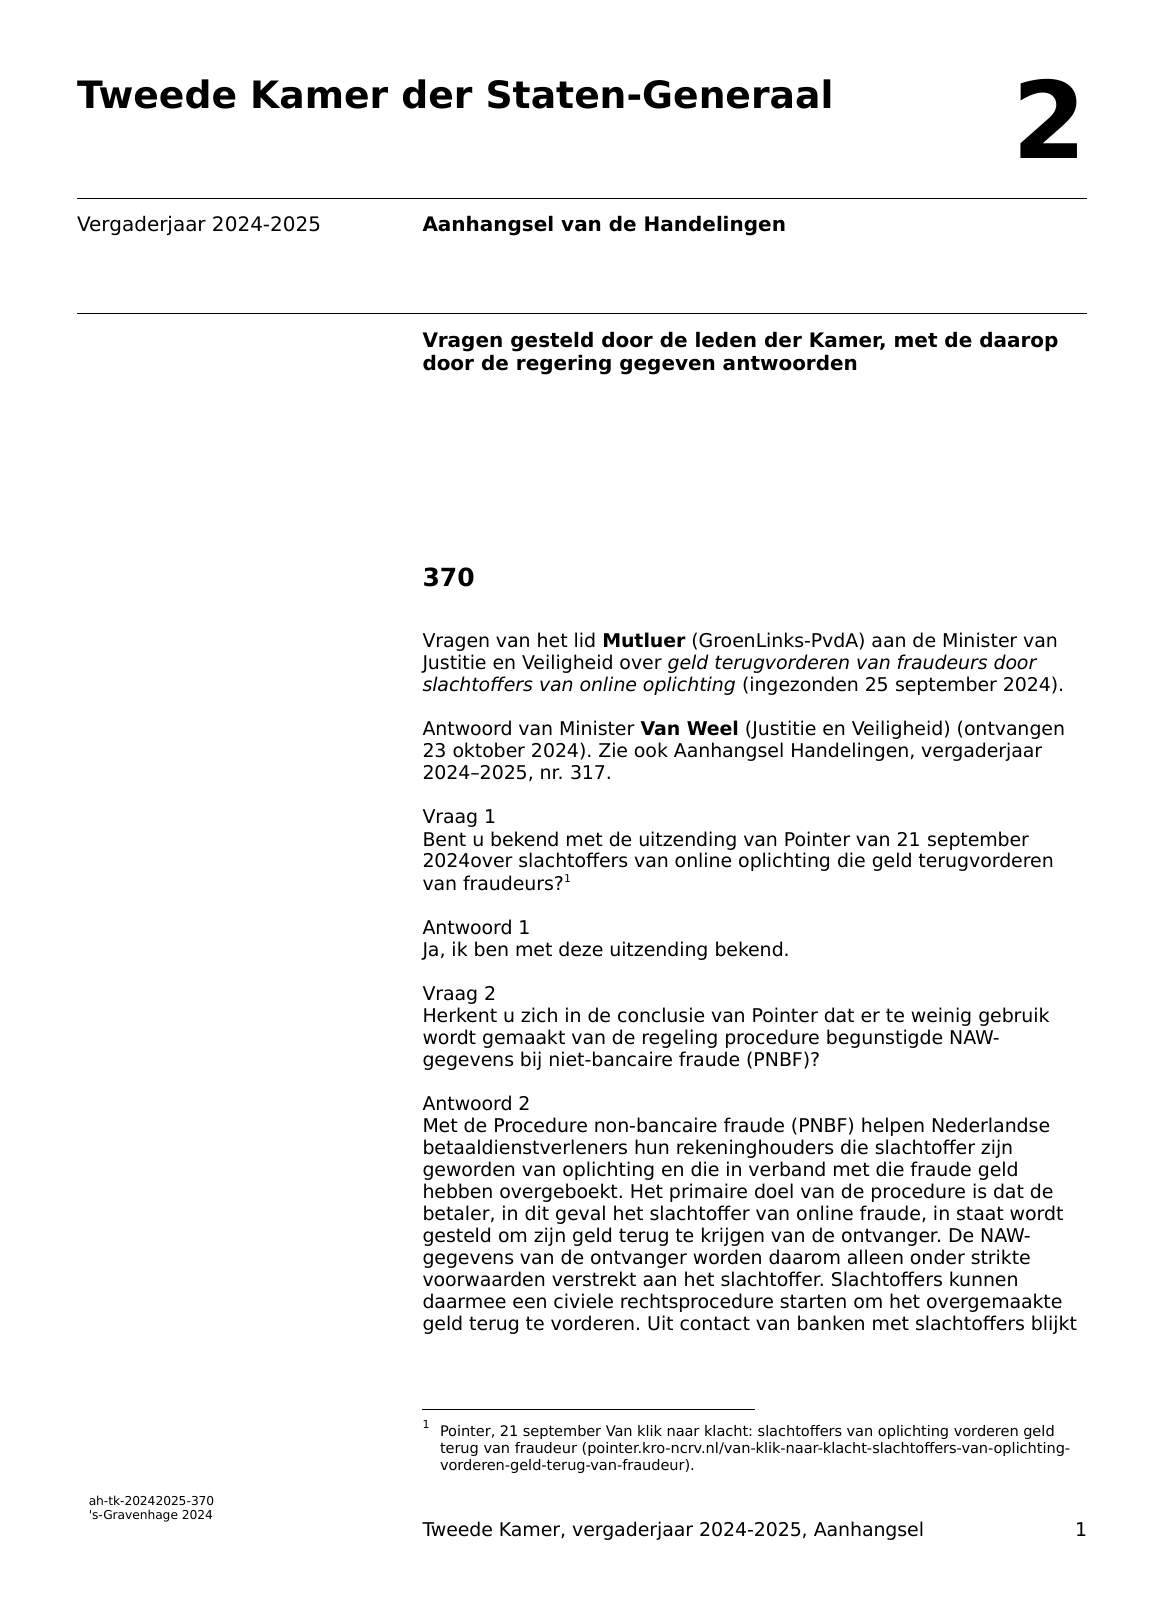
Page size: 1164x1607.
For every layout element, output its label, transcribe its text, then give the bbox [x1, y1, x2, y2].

text Ja, ik ben met deze uitzending bekend. [422, 938, 1087, 961]
text Vragen van het lid Mutluer (GroenLinks-PvdA) aan de Minister van Justitie en Veiligheid over geld terugvorderen van fraudeurs door slachtoffers van online oplichting (ingezonden 25 september 2024). [422, 630, 1087, 696]
table_cell Aanhangsel van de Handelingen [422, 199, 1087, 313]
text Herkent u zich in de conclusie van Pointer dat er te weinig gebruik wordt gemaakt van de regeling procedure begunstigde NAW-gegevens bij niet-bancaire fraude (PNBF)? [422, 1005, 1087, 1071]
text 370 [422, 563, 1087, 592]
text Antwoord 2 [422, 1093, 1087, 1115]
table_cell Vragen gesteld door de leden der Kamer, met de daarop door de regering gegeven antwoorden [422, 314, 1087, 375]
text Antwoord 1 [422, 917, 1087, 938]
table_cell Vergaderjaar 2024-2025 [77, 199, 422, 313]
text 's-Gravenhage 2024 [88, 1508, 323, 1522]
text Vraag 2 [422, 983, 1087, 1005]
text Bent u bekend met de uitzending van Pointer van 21 september 2024over slachtoffers van online oplichting die geld terugvorderen van fraudeurs? [422, 828, 1087, 894]
table_cell [77, 314, 422, 375]
text Antwoord van Minister Van Weel (Justitie en Veiligheid) (ontvangen 23 oktober 2024). Zie ook Aanhangsel Handelingen, vergaderjaar 2024–2025, nr. 317. [422, 718, 1087, 784]
table_header 2 [886, 59, 1087, 198]
table_header Tweede Kamer der Staten-Generaal [77, 59, 886, 198]
text ah-tk-20242025-370 [88, 1494, 323, 1508]
text Met de Procedure non-bancaire fraude (PNBF) helpen Nederlandse betaaldienstverleners hun rekeninghouders die slachtoffer zijn geworden van oplichting en die in verband met die fraude geld hebben overgeboekt. Het primaire doel van de procedure is dat de betaler, in dit geval het slachtoffer van online fraude, in staat wordt gesteld om zijn geld terug te krijgen van de ontvanger. De NAW-gegevens van de ontvanger worden daarom alleen onder strikte voorwaarden verstrekt aan het slachtoffer. Slachtoffers kunnen daarmee een civiele rechtsprocedure starten om het overgemaakte geld terug te vorderen. Uit contact van banken met slachtoffers blijkt [422, 1115, 1087, 1334]
text Vraag 1 [422, 806, 1087, 828]
text Pointer, 21 september Van klik naar klacht: slachtoffers van oplichting vorderen geld terug van fraudeur (pointer.kro-ncrv.nl/van-klik-naar-klacht-slachtoffers-van-oplichting-vorderen-geld-terug-van-fraudeur). [422, 1418, 1087, 1474]
